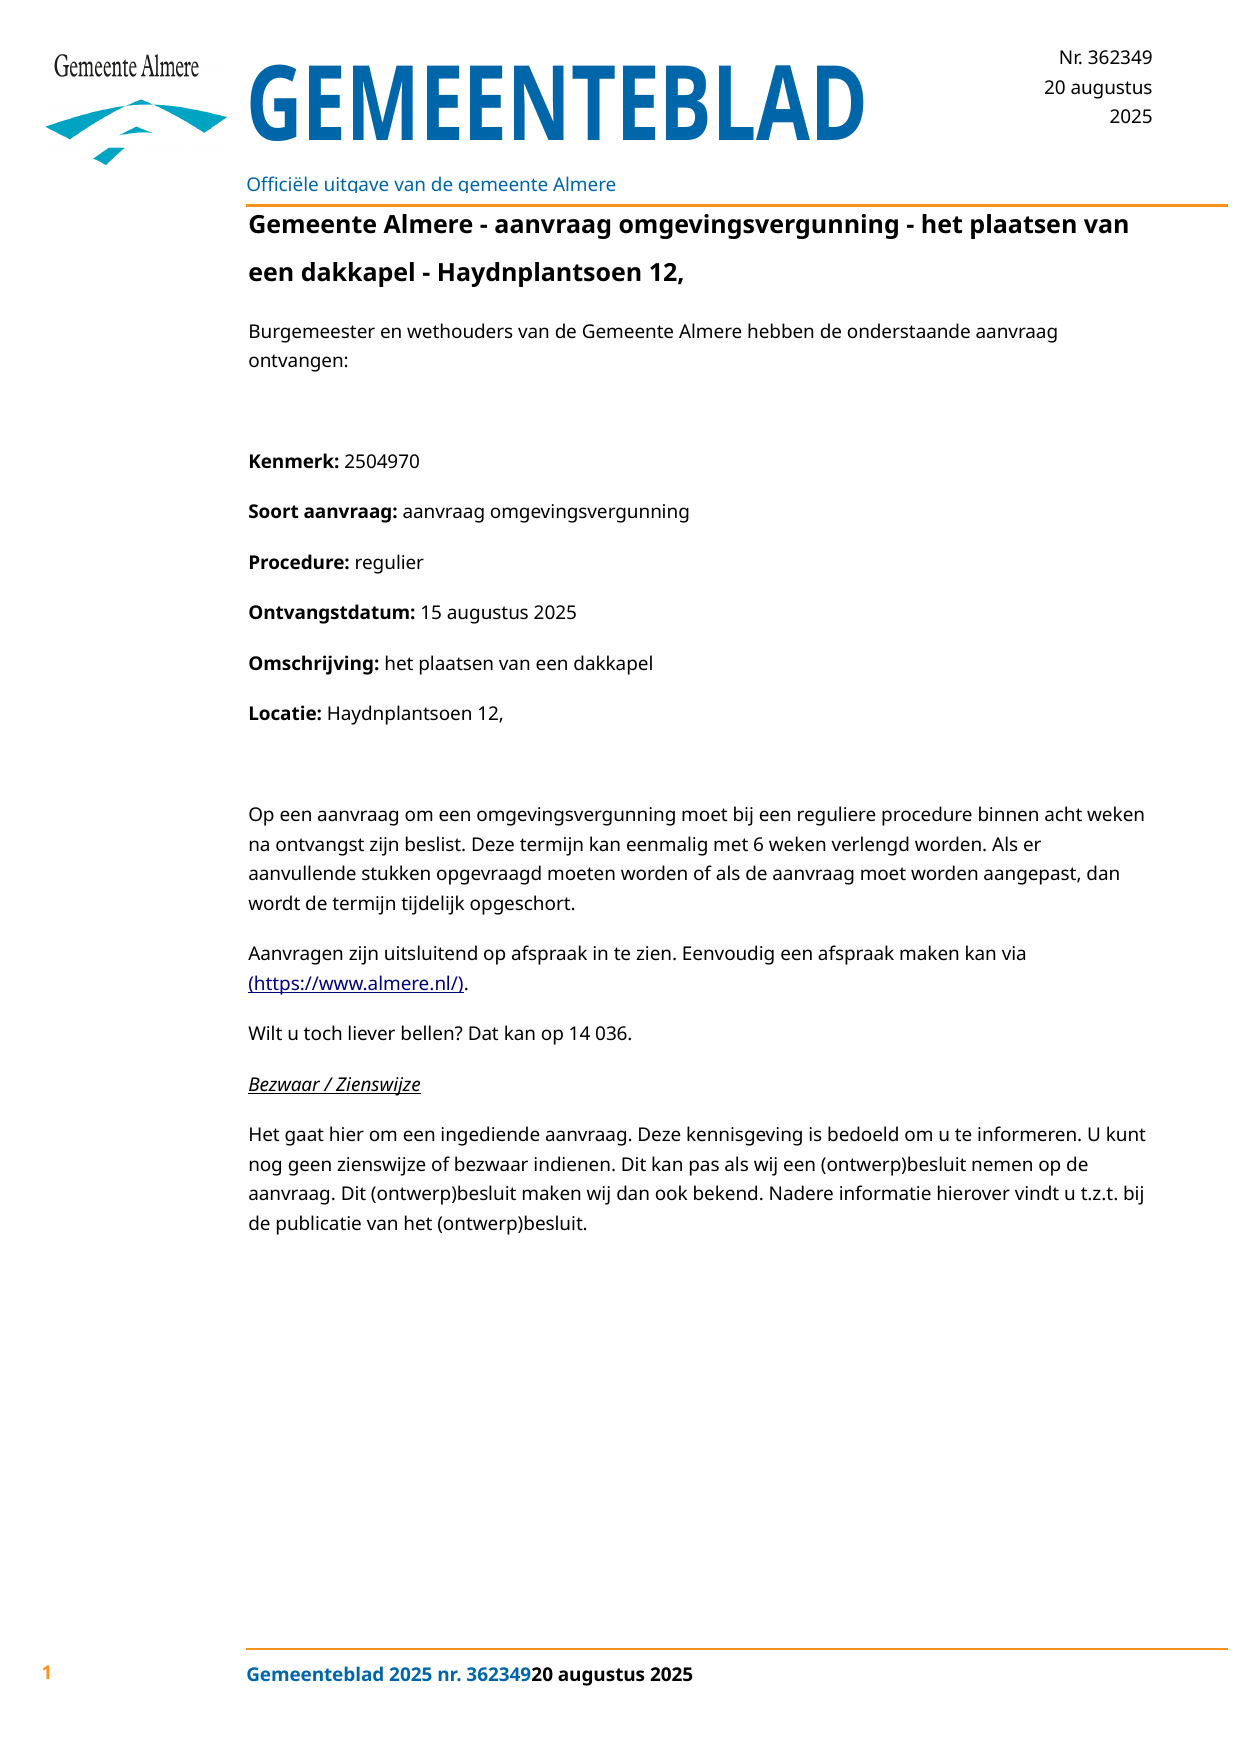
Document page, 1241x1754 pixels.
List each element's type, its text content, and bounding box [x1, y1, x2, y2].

text Omschrijving: het plaatsen van een dakkapel [248, 650, 1152, 676]
text Aanvragen zijn uitsluitend op afspraak in te zien. Eenvoudig een afspraak maken kan via (https://www.almere.nl/). [248, 940, 1152, 996]
text Burgemeester en wethouders van de Gemeente Almere hebben de onderstaande aanvraag ontvangen: [248, 318, 1152, 373]
text Procedure: regulier [248, 549, 1152, 575]
text Locatie: Haydnplantsoen 12, [248, 700, 1152, 726]
text Gemeente Almere - aanvraag omgevingsvergunning - het plaatsen van een dakkapel - Haydnplantsoen 12, [248, 207, 1152, 288]
text Op een aanvraag om een omgevingsvergunning moet bij een reguliere procedure binnen acht weken na ontvangst zijn beslist. Deze termijn kan eenmalig met 6 weken verlengd worden. Als er aanvullende stukken opgevraagd moeten worden of als de aanvraag moet worden aangepast, dan wordt de termijn tijdelijk opgeschort. [248, 801, 1152, 916]
text Soort aanvraag: aanvraag omgevingsvergunning [248, 499, 1152, 524]
text Kenmerk: 2504970 [248, 448, 1152, 474]
text Wilt u toch liever bellen? Dat kan op 14 036. [248, 1020, 1152, 1046]
picture [41, 47, 231, 172]
text Het gaat hier om een ingediende aanvraag. Deze kennisgeving is bedoeld om u te informeren. U kunt nog geen zienswijze of bezwaar indienen. Dit kan pas als wij een (ontwerp)besluit nemen op de aanvraag. Dit (ontwerp)besluit maken wij dan ook bekend. Nadere informatie hierover vindt u t.z.t. bij de publicatie van het (ontwerp)besluit. [248, 1121, 1152, 1236]
text Ontvangstdatum: 15 augustus 2025 [248, 599, 1152, 625]
text Bezwaar / Zienswijze [248, 1071, 1152, 1097]
